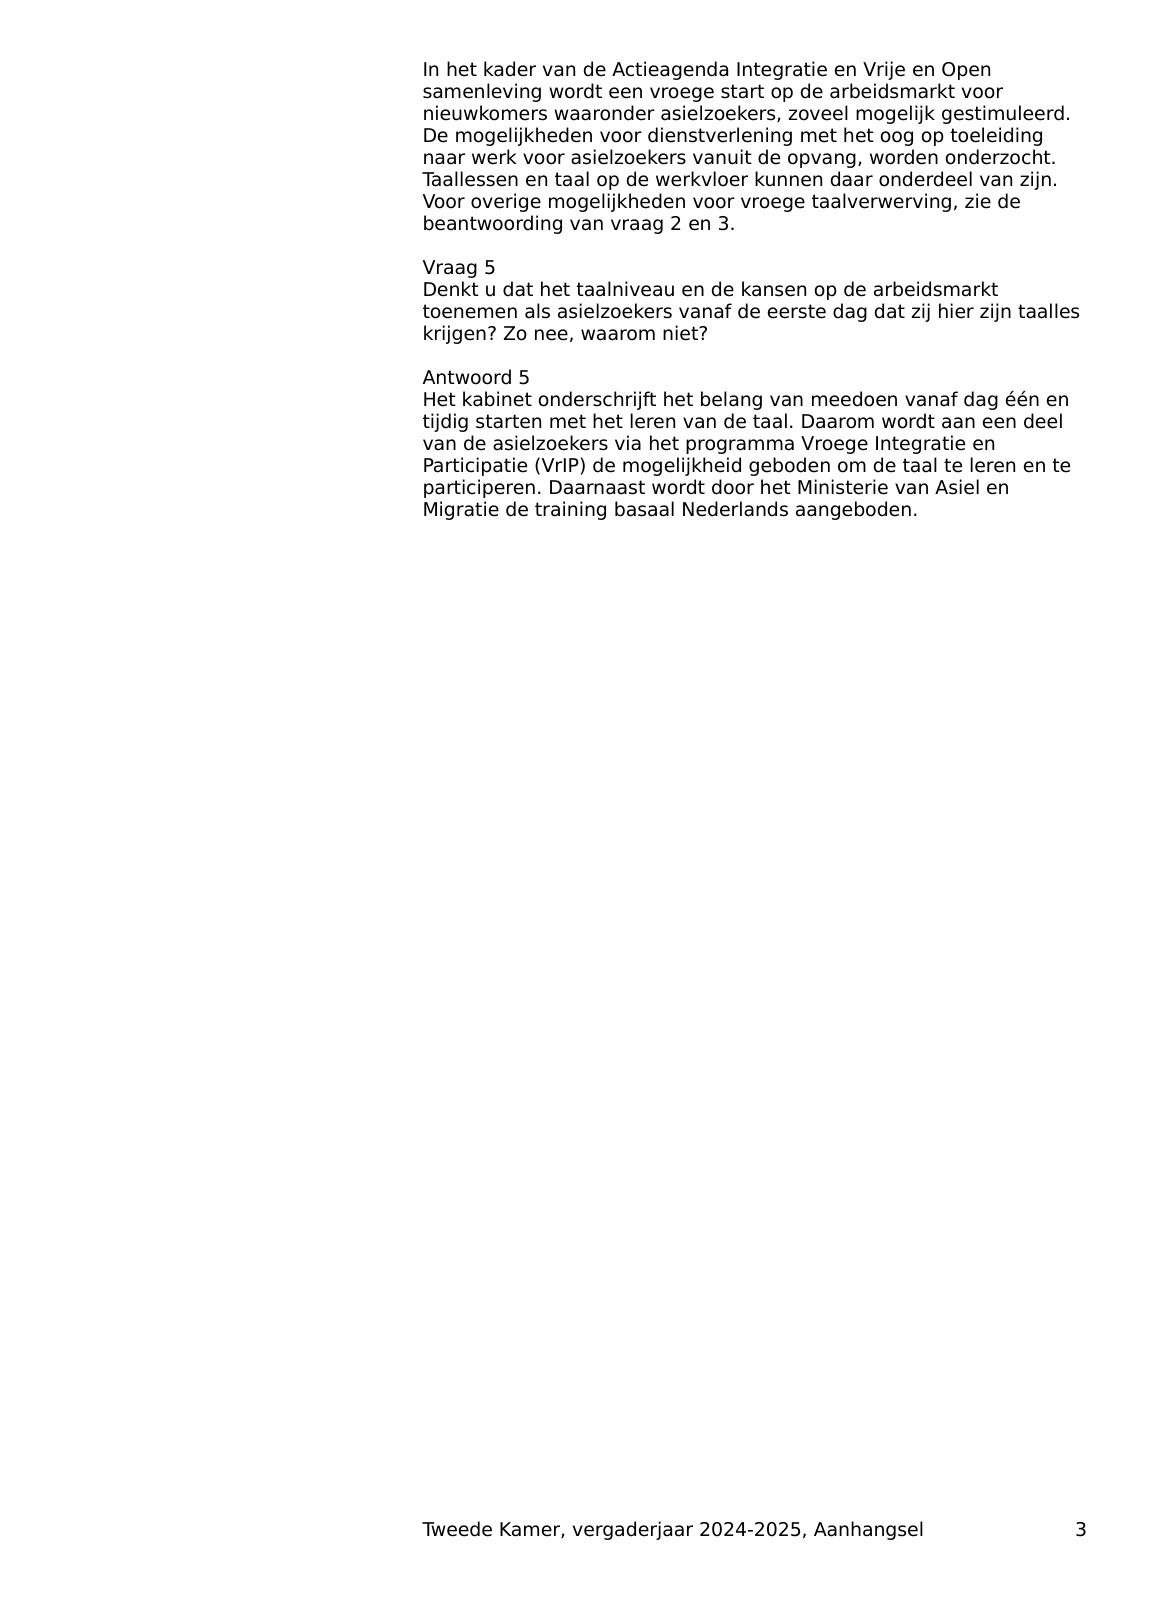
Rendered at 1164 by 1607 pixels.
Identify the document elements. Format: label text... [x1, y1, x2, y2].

text Het kabinet onderschrijft het belang van meedoen vanaf dag één en tijdig starten met het leren van de taal. Daarom wordt aan een deel van de asielzoekers via het programma Vroege Integratie en Participatie (VrIP) de mogelijkheid geboden om de taal te leren en te participeren. Daarnaast wordt door het Ministerie van Asiel en Migratie de training basaal Nederlands aangeboden. [422, 389, 1087, 521]
text Antwoord 5 [422, 367, 1087, 389]
text Denkt u dat het taalniveau en de kansen op de arbeidsmarkt toenemen als asielzoekers vanaf de eerste dag dat zij hier zijn taalles krijgen? Zo nee, waarom niet? [422, 279, 1087, 345]
text Vraag 5 [422, 257, 1087, 279]
text In het kader van de Actieagenda Integratie en Vrije en Open samenleving wordt een vroege start op de arbeidsmarkt voor nieuwkomers waaronder asielzoekers, zoveel mogelijk gestimuleerd. De mogelijkheden voor dienstverlening met het oog op toeleiding naar werk voor asielzoekers vanuit de opvang, worden onderzocht. Taallessen en taal op de werkvloer kunnen daar onderdeel van zijn. Voor overige mogelijkheden voor vroege taalverwerving, zie de beantwoording van vraag 2 en 3. [422, 59, 1087, 235]
